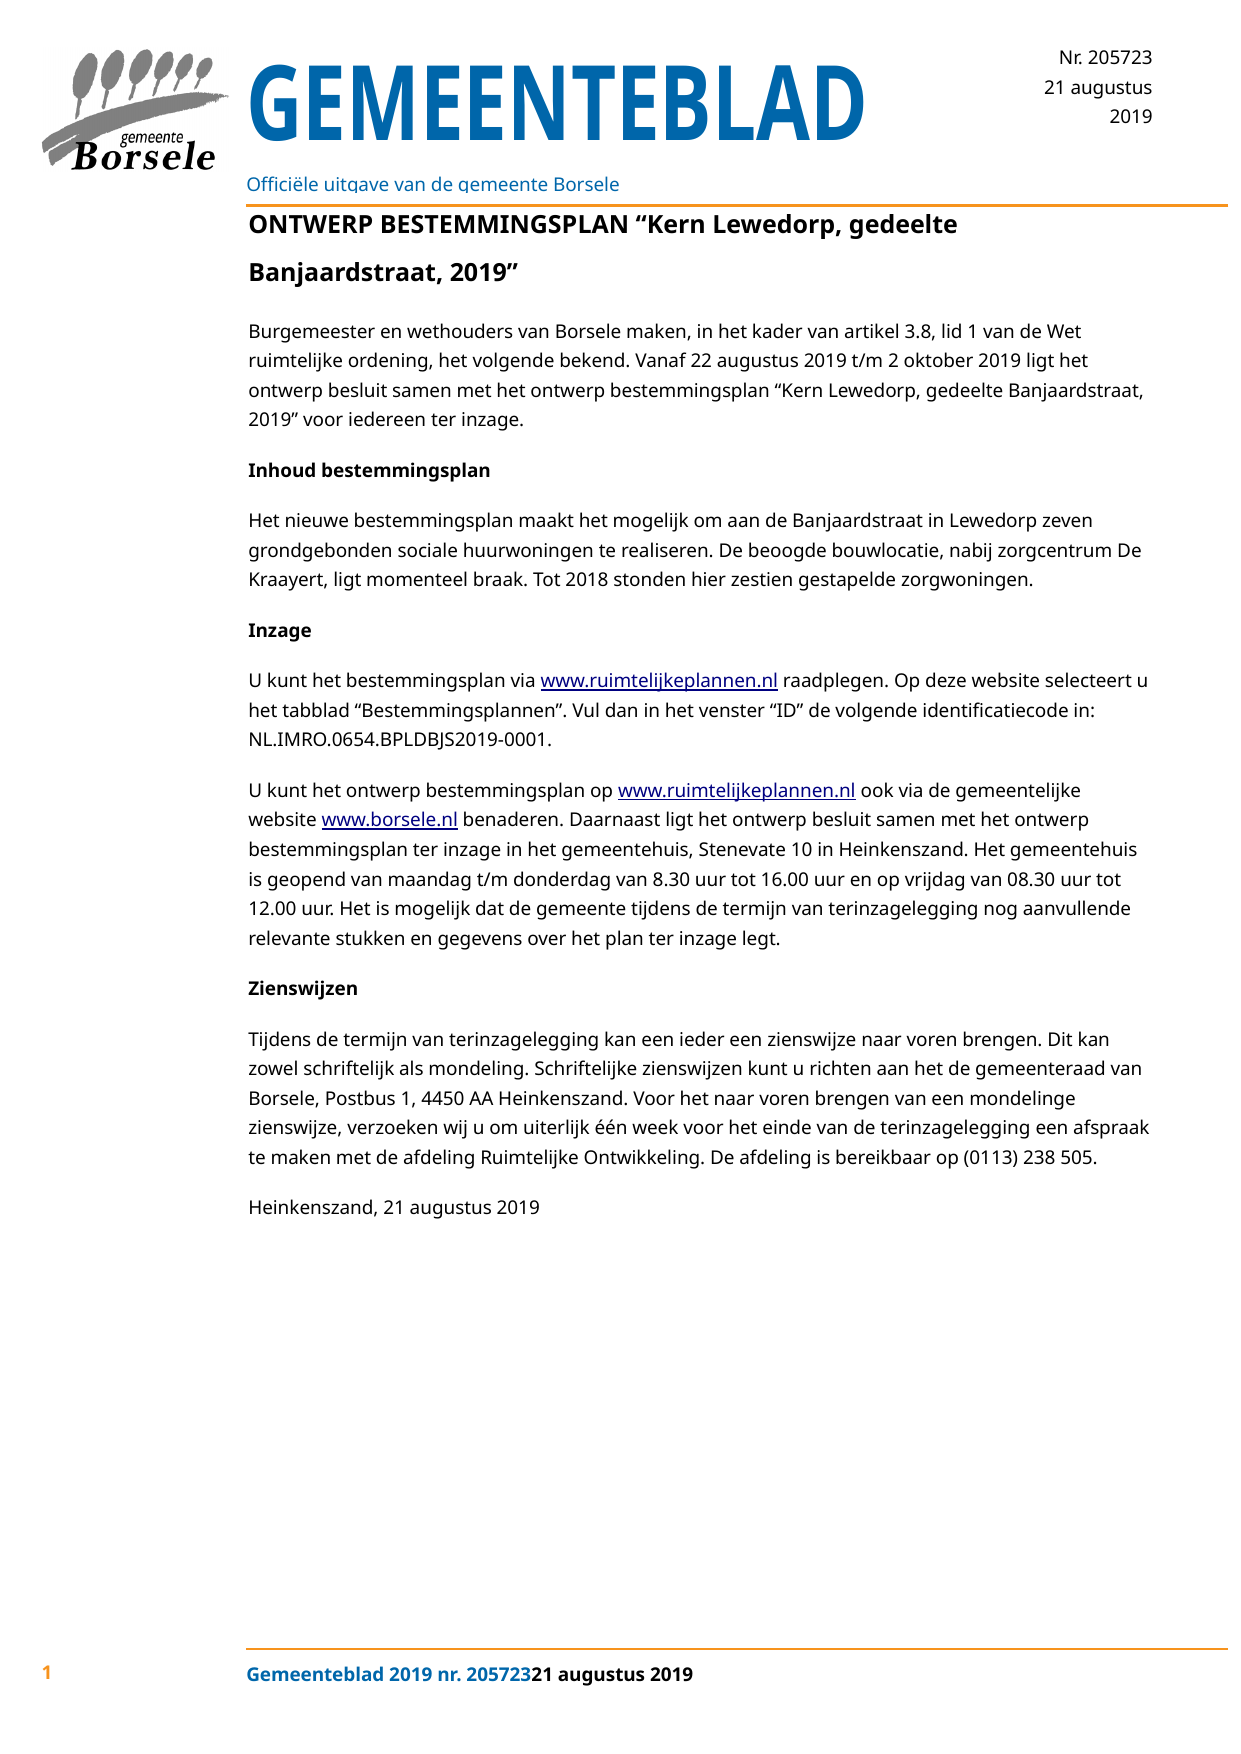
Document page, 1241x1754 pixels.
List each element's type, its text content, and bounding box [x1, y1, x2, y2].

text U kunt het bestemmingsplan via www.ruimtelijkeplannen.nl raadplegen. Op deze website selecteert u het tabblad “Bestemmingsplannen”. Vul dan in het venster “ID” de volgende identificatiecode in: NL.IMRO.0654.BPLDBJS2019-0001. [248, 667, 1152, 752]
text Heinkenszand, 21 augustus 2019 [248, 1194, 1152, 1220]
text Het nieuwe bestemmingsplan maakt het mogelijk om aan de Banjaardstraat in Lewedorp zeven grondgebonden sociale huurwoningen te realiseren. De beoogde bouwlocatie, nabij zorgcentrum De Kraayert, ligt momenteel braak. Tot 2018 stonden hier zestien gestapelde zorgwoningen. [248, 507, 1152, 592]
text ONTWERP BESTEMMINGSPLAN “Kern Lewedorp, gedeelte Banjaardstraat, 2019” [248, 207, 1152, 288]
text U kunt het ontwerp bestemmingsplan op www.ruimtelijkeplannen.nl ook via de gemeentelijke website www.borsele.nl benaderen. Daarnaast ligt het ontwerp besluit samen met het ontwerp bestemmingsplan ter inzage in het gemeentehuis, Stenevate 10 in Heinkenszand. Het gemeentehuis is geopend van maandag t/m donderdag van 8.30 uur tot 16.00 uur en op vrijdag van 08.30 uur tot 12.00 uur. Het is mogelijk dat de gemeente tijdens de termijn van terinzagelegging nog aanvullende relevante stukken en gegevens over het plan ter inzage legt. [248, 777, 1152, 951]
text Zienswijzen [248, 975, 1152, 1001]
text Burgemeester en wethouders van Borsele maken, in het kader van artikel 3.8, lid 1 van de Wet ruimtelijke ordening, het volgende bekend. Vanaf 22 augustus 2019 t/m 2 oktober 2019 ligt het ontwerp besluit samen met het ontwerp bestemmingsplan “Kern Lewedorp, gedeelte Banjaardstraat, 2019” voor iedereen ter inzage. [248, 318, 1152, 432]
text Inhoud bestemmingsplan [248, 457, 1152, 483]
text Tijdens de termijn van terinzagelegging kan een ieder een zienswijze naar voren brengen. Dit kan zowel schriftelijk als mondeling. Schriftelijke zienswijzen kunt u richten aan het de gemeenteraad van Borsele, Postbus 1, 4450 AA Heinkenszand. Voor het naar voren brengen van een mondelinge zienswijze, verzoeken wij u om uiterlijk één week voor het einde van de terinzagelegging een afspraak te maken met de afdeling Ruimtelijke Ontwikkeling. De afdeling is bereikbaar op (0113) 238 505. [248, 1026, 1152, 1170]
picture [41, 47, 231, 172]
text Inzage [248, 617, 1152, 643]
